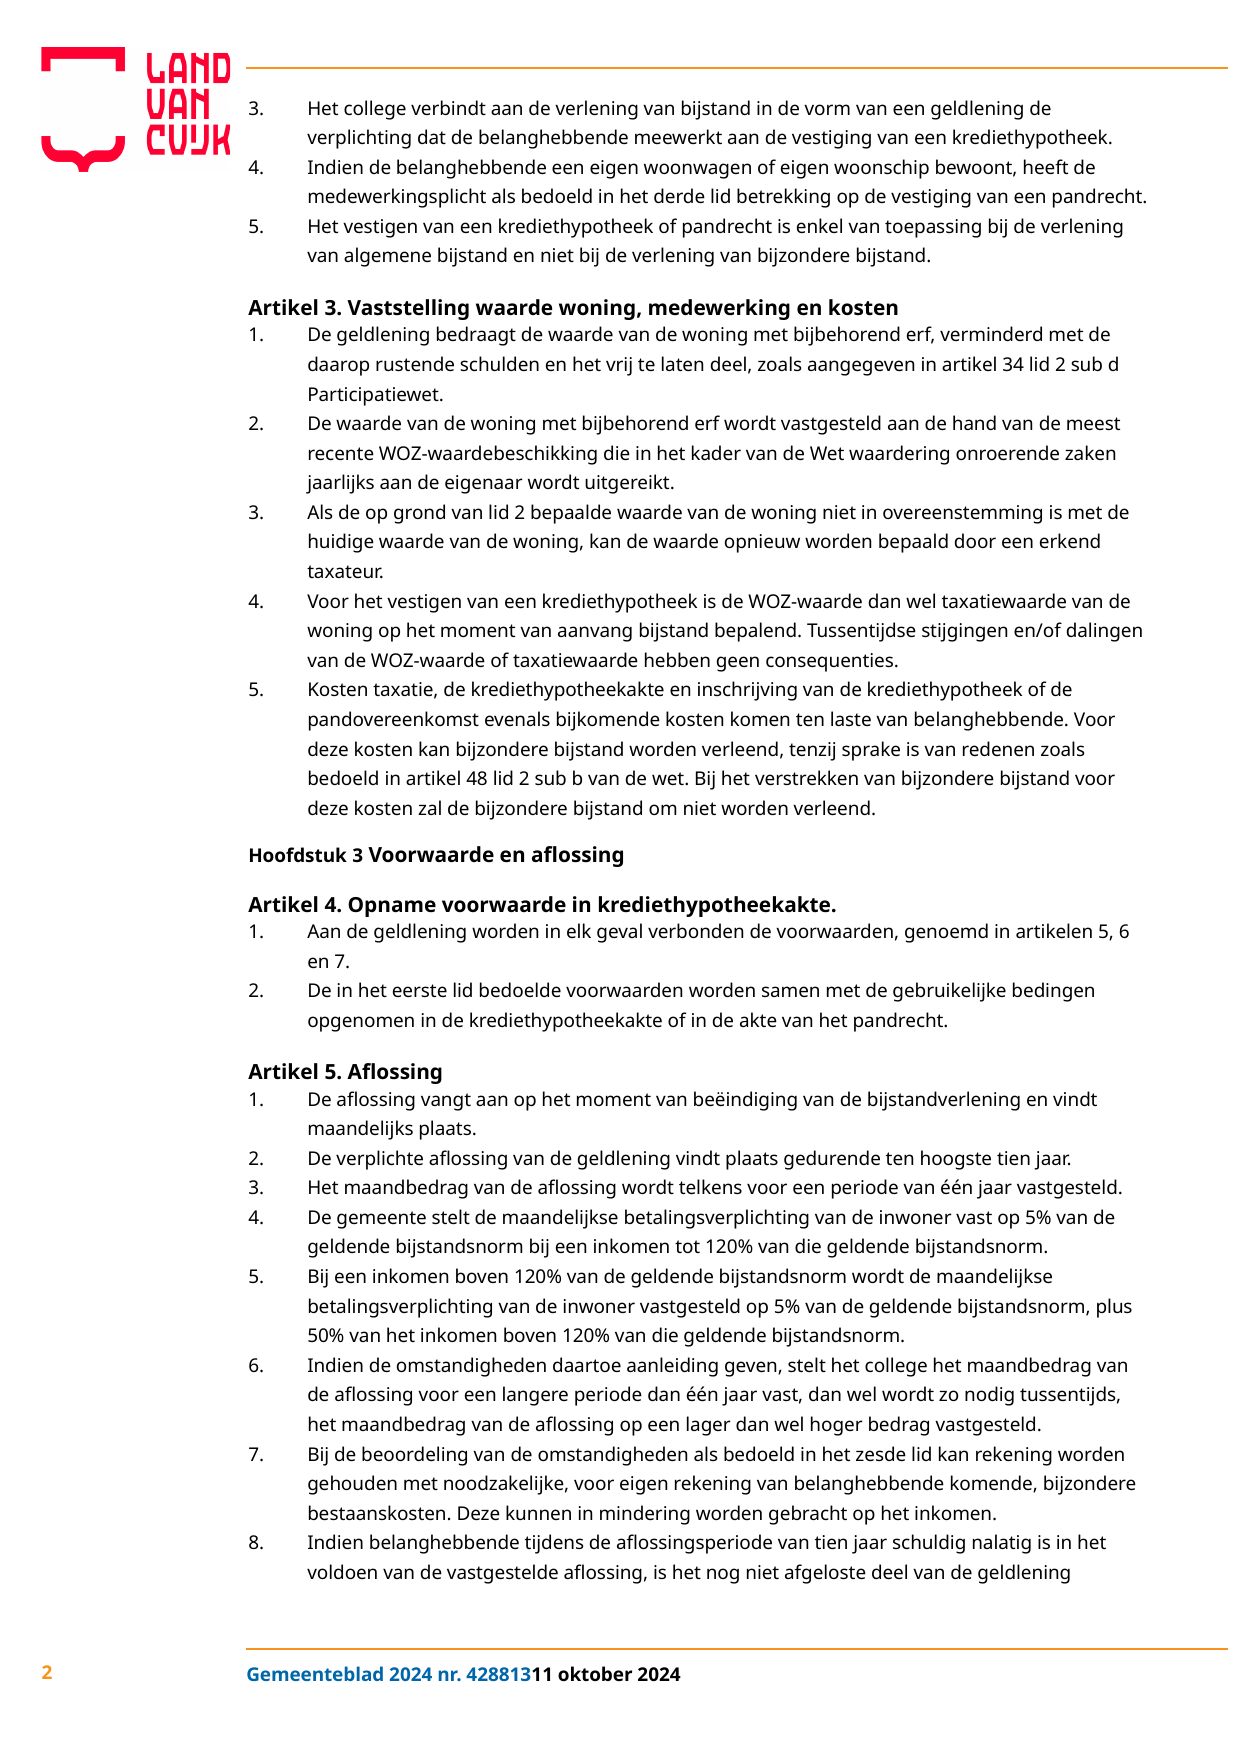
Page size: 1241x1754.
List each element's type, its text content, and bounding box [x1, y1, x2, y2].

list De in het eerste lid bedoelde voorwaarden worden samen met de gebruikelijke bedingen opgenomen in de krediethypotheekakte of in de akte van het pandrecht. [248, 977, 1152, 1033]
text Artikel 4. Opname voorwaarde in krediethypotheekakte. [248, 890, 1152, 918]
list De gemeente stelt de maandelijkse betalingsverplichting van de inwoner vast op 5% van de geldende bijstandsnorm bij een inkomen tot 120% van die geldende bijstandsnorm. [248, 1204, 1152, 1259]
text Hoofdstuk 3 Voorwaarde en aflossing [248, 841, 1152, 869]
text Artikel 3. Vaststelling waarde woning, medewerking en kosten [248, 293, 1152, 322]
list Voor het vestigen van een krediethypotheek is de WOZ-waarde dan wel taxatiewaarde van de woning op het moment van aanvang bijstand bepalend. Tussentijdse stijgingen en/of dalingen van de WOZ-waarde of taxatiewaarde hebben geen consequenties. [248, 588, 1152, 673]
list Indien de belanghebbende een eigen woonwagen of eigen woonschip bewoont, heeft de medewerkingsplicht als bedoeld in het derde lid betrekking op de vestiging van een pandrecht. [248, 154, 1152, 209]
list Indien de omstandigheden daartoe aanleiding geven, stelt het college het maandbedrag van de aflossing voor een langere periode dan één jaar vast, dan wel wordt zo nodig tussentijds, het maandbedrag van de aflossing op een lager dan wel hoger bedrag vastgesteld. [248, 1352, 1152, 1437]
list Bij de beoordeling van de omstandigheden als bedoeld in het zesde lid kan rekening worden gehouden met noodzakelijke, voor eigen rekening van belanghebbende komende, bijzondere bestaanskosten. Deze kunnen in mindering worden gebracht op het inkomen. [248, 1441, 1152, 1526]
list Indien belanghebbende tijdens de aflossingsperiode van tien jaar schuldig nalatig is in het voldoen van de vastgestelde aflossing, is het nog niet afgeloste deel van de geldlening [248, 1529, 1152, 1585]
list De geldlening bedraagt de waarde van de woning met bijbehorend erf, verminderd met de daarop rustende schulden en het vrij te laten deel, zoals aangegeven in artikel 34 lid 2 sub d Participatiewet. [248, 322, 1152, 406]
list Het college verbindt aan de verlening van bijstand in de vorm van een geldlening de verplichting dat de belanghebbende meewerkt aan de vestiging van een krediethypotheek. [248, 95, 1152, 150]
list Het vestigen van een krediethypotheek of pandrecht is enkel van toepassing bij de verlening van algemene bijstand en niet bij de verlening van bijzondere bijstand. [248, 213, 1152, 268]
picture [41, 47, 231, 172]
text Artikel 5. Aflossing [248, 1057, 1152, 1086]
list De verplichte aflossing van de geldlening vindt plaats gedurende ten hoogste tien jaar. [248, 1145, 1152, 1171]
list Het maandbedrag van de aflossing wordt telkens voor een periode van één jaar vastgesteld. [248, 1174, 1152, 1200]
list De waarde van de woning met bijbehorend erf wordt vastgesteld aan de hand van de meest recente WOZ-waardebeschikking die in het kader van de Wet waardering onroerende zaken jaarlijks aan de eigenaar wordt uitgereikt. [248, 410, 1152, 495]
list Aan de geldlening worden in elk geval verbonden de voorwaarden, genoemd in artikelen 5, 6 en 7. [248, 918, 1152, 973]
list Als de op grond van lid 2 bepaalde waarde van de woning niet in overeenstemming is met de huidige waarde van de woning, kan de waarde opnieuw worden bepaald door een erkend taxateur. [248, 499, 1152, 584]
list Kosten taxatie, de krediethypotheekakte en inschrijving van de krediethypotheek of de pandovereenkomst evenals bijkomende kosten komen ten laste van belanghebbende. Voor deze kosten kan bijzondere bijstand worden verleend, tenzij sprake is van redenen zoals bedoeld in artikel 48 lid 2 sub b van de wet. Bij het verstrekken van bijzondere bijstand voor deze kosten zal de bijzondere bijstand om niet worden verleend. [248, 677, 1152, 821]
list Bij een inkomen boven 120% van de geldende bijstandsnorm wordt de maandelijkse betalingsverplichting van de inwoner vastgesteld op 5% van de geldende bijstandsnorm, plus 50% van het inkomen boven 120% van die geldende bijstandsnorm. [248, 1263, 1152, 1348]
list De aflossing vangt aan op het moment van beëindiging van de bijstandverlening en vindt maandelijks plaats. [248, 1086, 1152, 1141]
